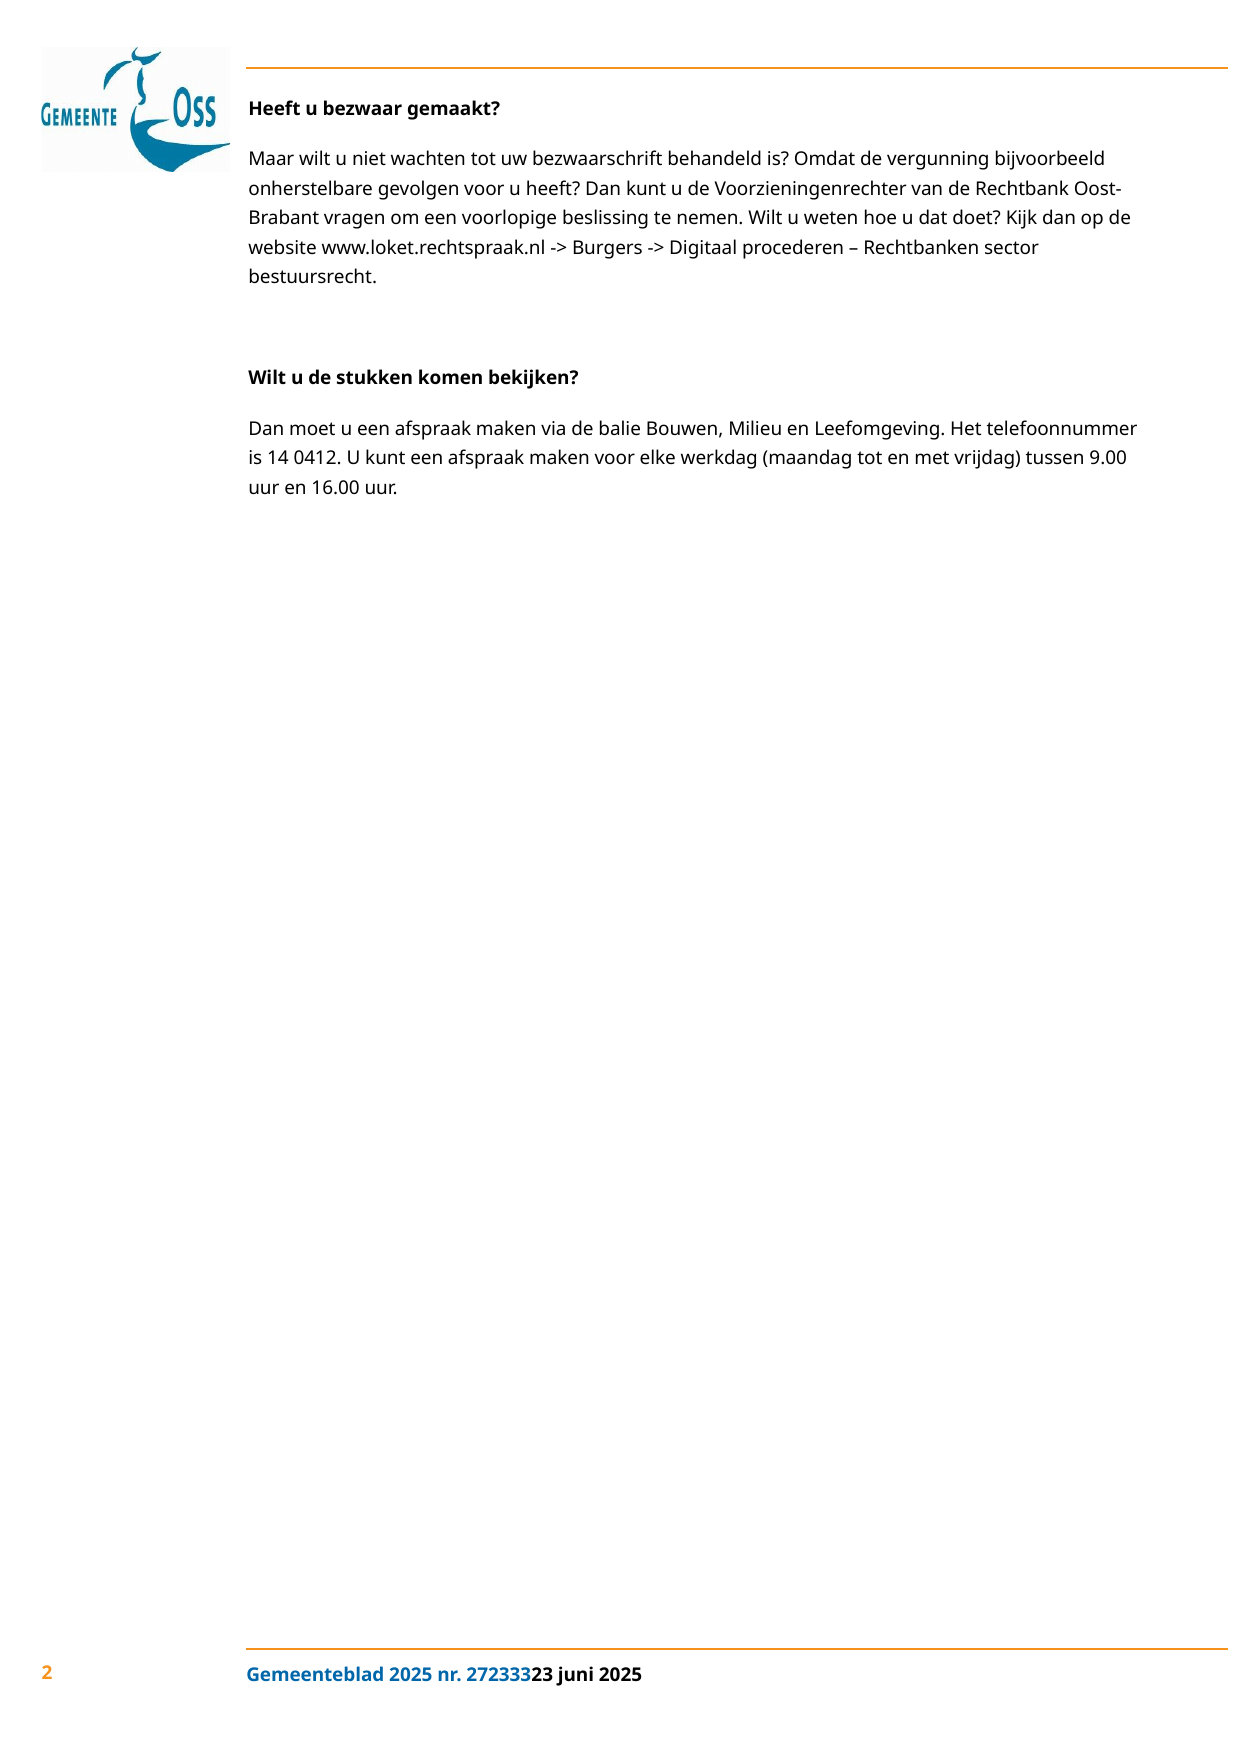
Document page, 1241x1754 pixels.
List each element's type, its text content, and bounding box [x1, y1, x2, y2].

text Heeft u bezwaar gemaakt? [248, 95, 1152, 121]
text Wilt u de stukken komen bekijken? [248, 364, 1152, 390]
picture [41, 47, 231, 172]
text Dan moet u een afspraak maken via de balie Bouwen, Milieu en Leefomgeving. Het telefoonnummer is 14 0412. U kunt een afspraak maken voor elke werkdag (maandag tot en met vrijdag) tussen 9.00 uur en 16.00 uur. [248, 415, 1152, 500]
text Maar wilt u niet wachten tot uw bezwaarschrift behandeld is? Omdat de vergunning bijvoorbeeld onherstelbare gevolgen voor u heeft? Dan kunt u de Voorzieningenrechter van de Rechtbank Oost-Brabant vragen om een voorlopige beslissing te nemen. Wilt u weten hoe u dat doet? Kijk dan op de website www.loket.rechtspraak.nl -> Burgers -> Digitaal procederen – Rechtbanken sector bestuursrecht. [248, 145, 1152, 289]
